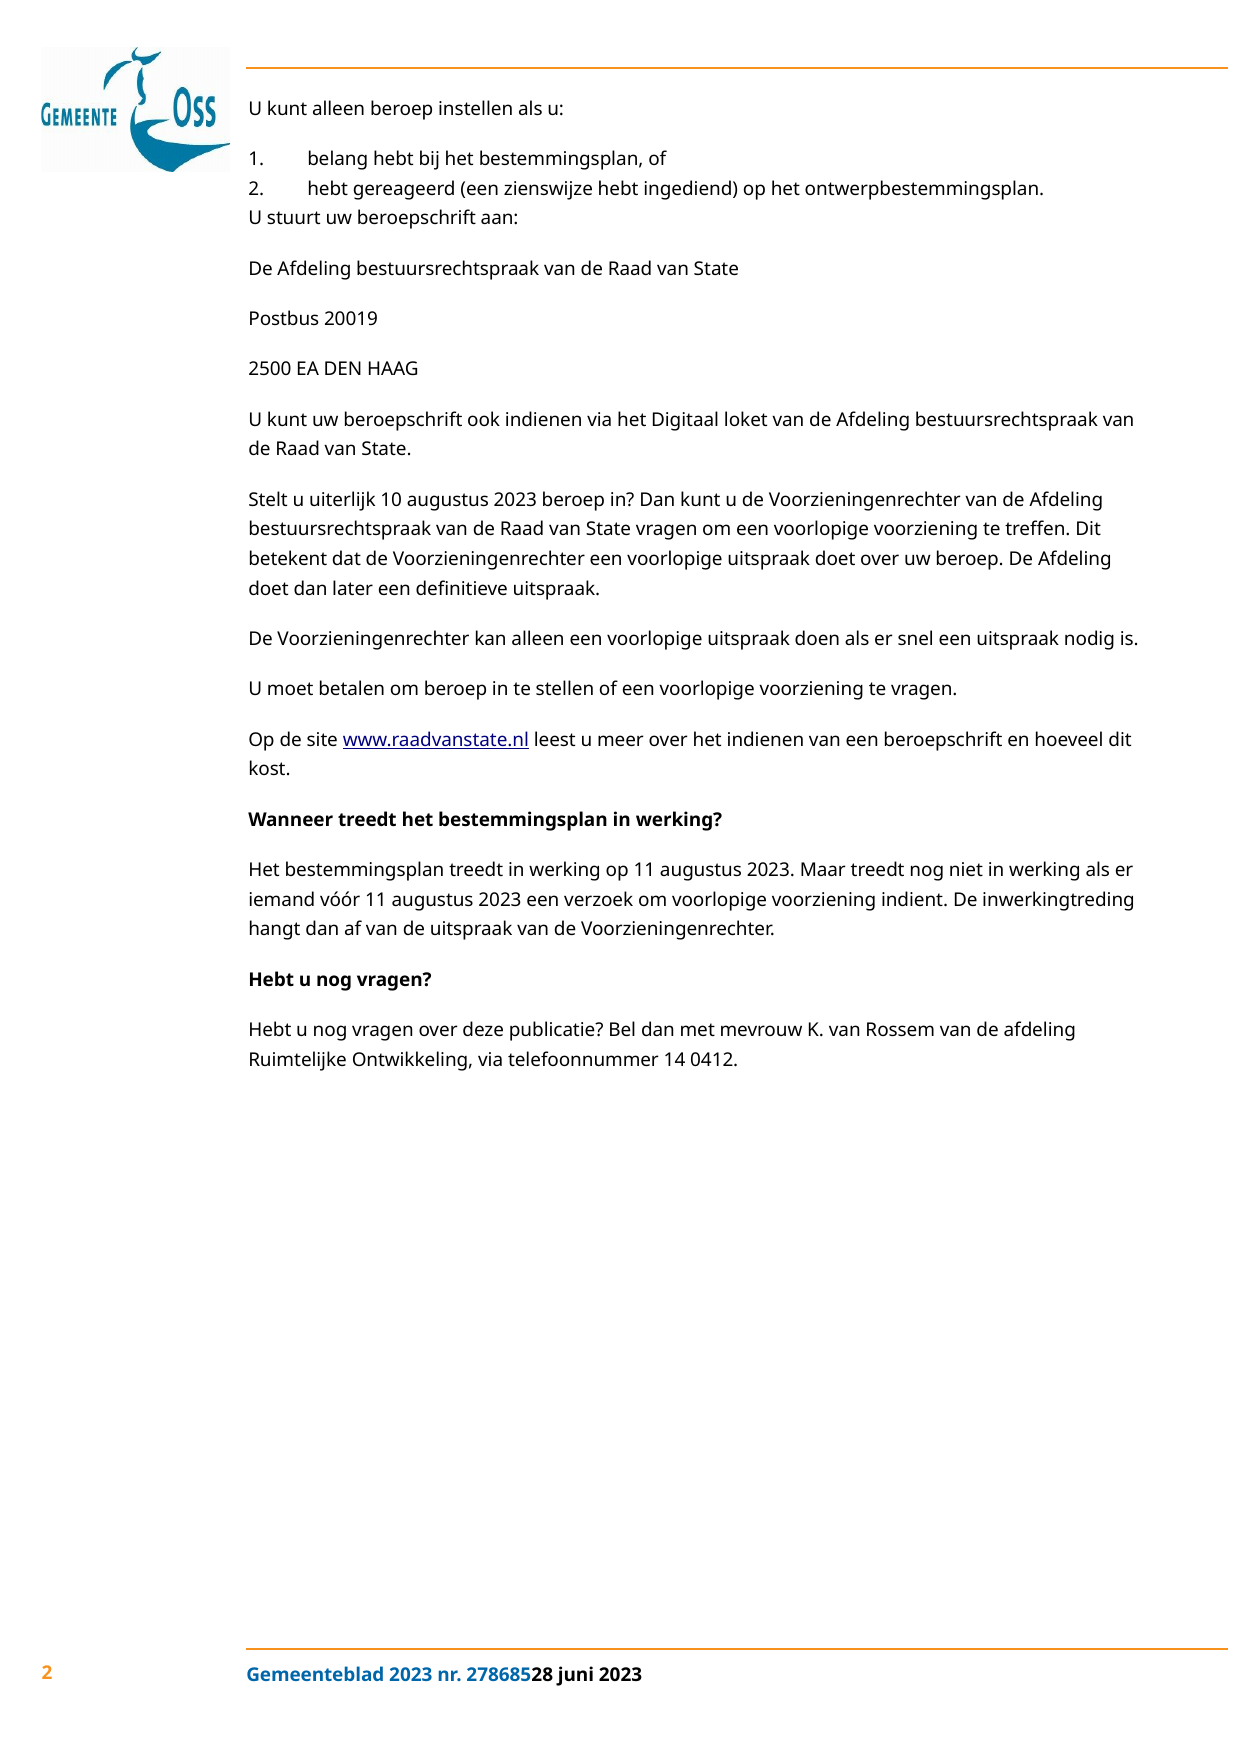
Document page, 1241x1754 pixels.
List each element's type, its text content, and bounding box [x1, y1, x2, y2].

text Stelt u uiterlijk 10 augustus 2023 beroep in? Dan kunt u de Voorzieningenrechter van de Afdeling bestuursrechtspraak van de Raad van State vragen om een voorlopige voorziening te treffen. Dit betekent dat de Voorzieningenrechter een voorlopige uitspraak doet over uw beroep. De Afdeling doet dan later een definitieve uitspraak. [248, 486, 1152, 601]
text U kunt alleen beroep instellen als u: [248, 95, 1152, 121]
list hebt gereageerd (een zienswijze hebt ingediend) op het ontwerpbestemmingsplan. [248, 175, 1152, 201]
text De Voorzieningenrechter kan alleen een voorlopige uitspraak doen als er snel een uitspraak nodig is. [248, 625, 1152, 651]
picture [41, 47, 231, 172]
text Postbus 20019 [248, 305, 1152, 331]
text 2500 EA DEN HAAG [248, 356, 1152, 381]
text U stuurt uw beroepschrift aan: [248, 204, 1152, 230]
text Hebt u nog vragen? [248, 966, 1152, 992]
text Wanneer treedt het bestemmingsplan in werking? [248, 806, 1152, 832]
text Op de site www.raadvanstate.nl leest u meer over het indienen van een beroepschrift en hoeveel dit kost. [248, 726, 1152, 781]
text Hebt u nog vragen over deze publicatie? Bel dan met mevrouw K. van Rossem van de afdeling Ruimtelijke Ontwikkeling, via telefoonnummer 14 0412. [248, 1016, 1152, 1072]
text U kunt uw beroepschrift ook indienen via het Digitaal loket van de Afdeling bestuursrechtspraak van de Raad van State. [248, 406, 1152, 461]
list belang hebt bij het bestemmingsplan, of [248, 145, 1152, 171]
text De Afdeling bestuursrechtspraak van de Raad van State [248, 255, 1152, 281]
text U moet betalen om beroep in te stellen of een voorlopige voorziening te vragen. [248, 676, 1152, 701]
text Het bestemmingsplan treedt in werking op 11 augustus 2023. Maar treedt nog niet in werking als er iemand vóór 11 augustus 2023 een verzoek om voorlopige voorziening indient. De inwerkingtreding hangt dan af van de uitspraak van de Voorzieningenrechter. [248, 856, 1152, 941]
